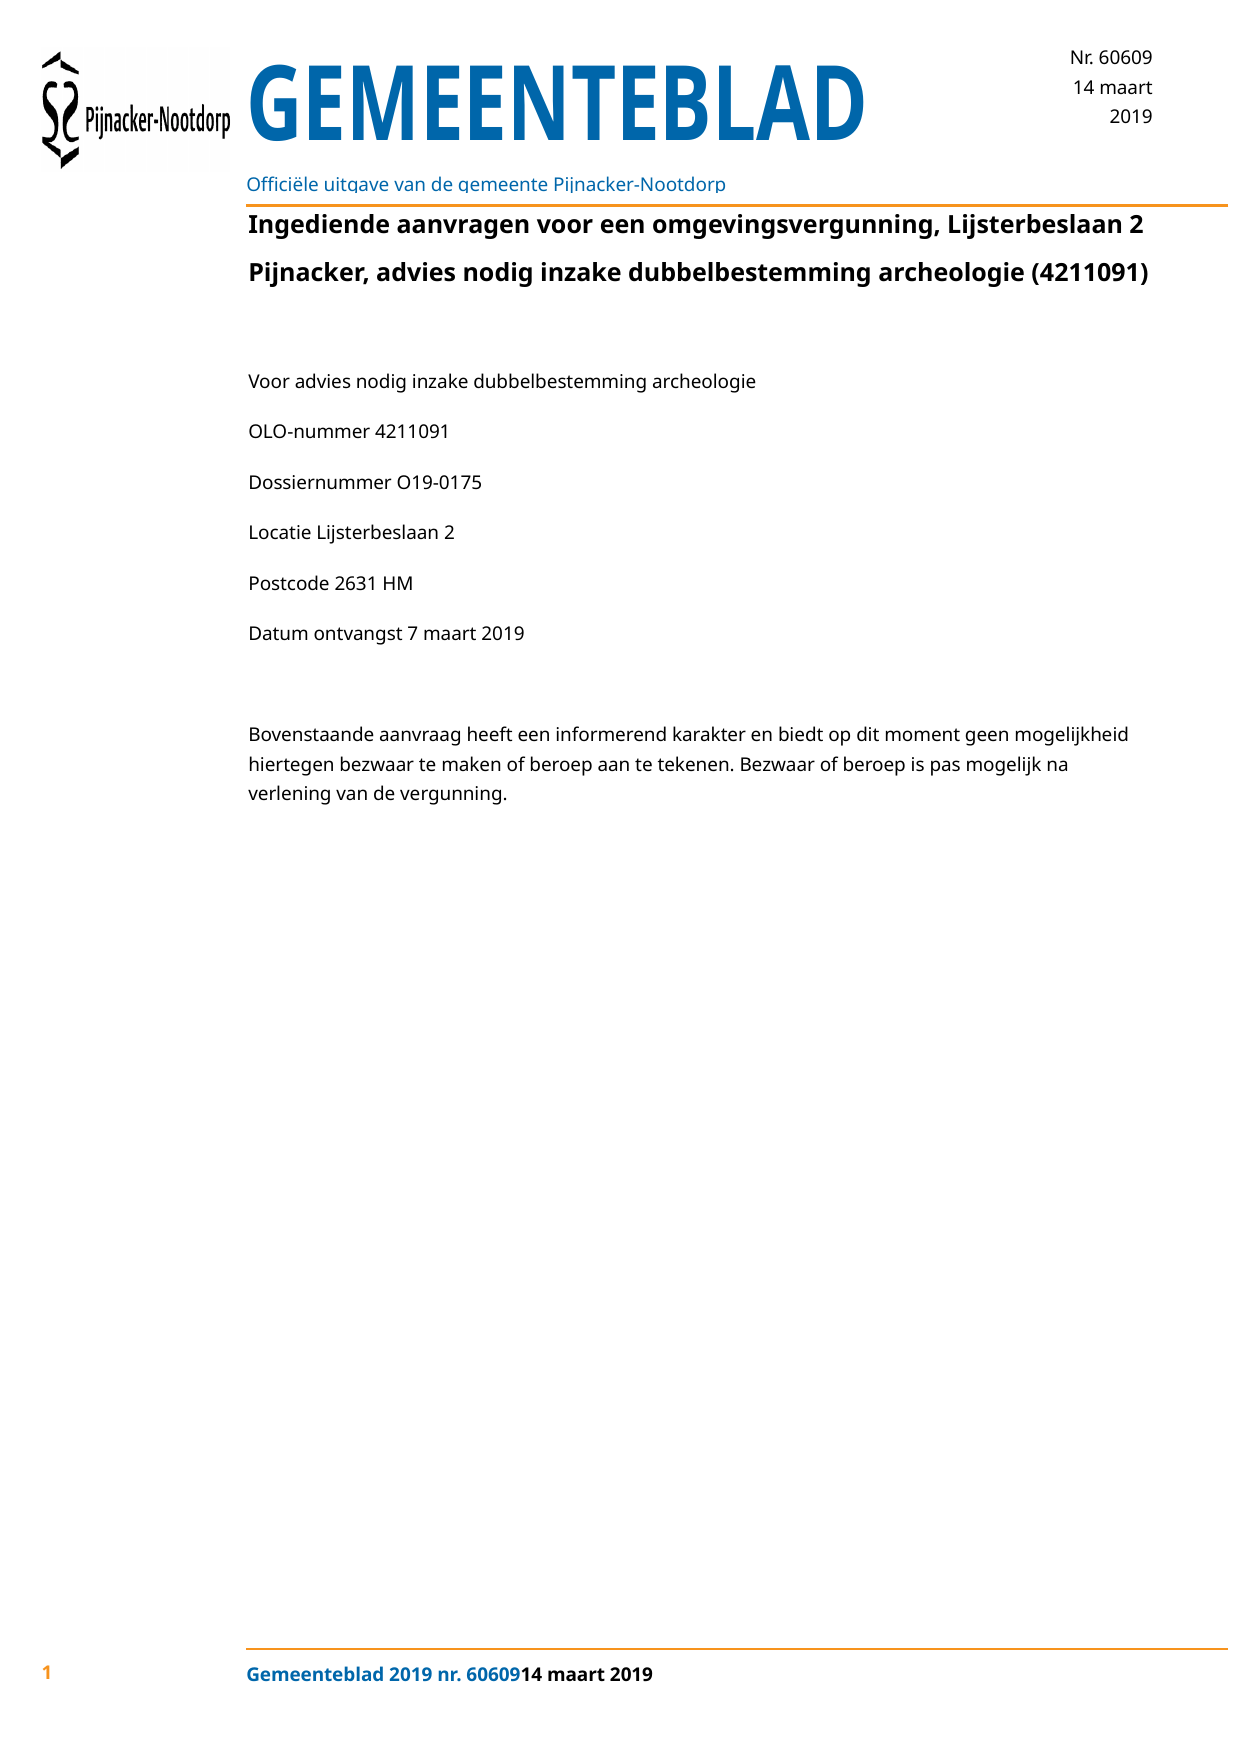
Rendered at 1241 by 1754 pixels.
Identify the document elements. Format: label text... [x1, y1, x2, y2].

text Locatie Lijsterbeslaan 2 [248, 519, 1152, 545]
text Ingediende aanvragen voor een omgevingsvergunning, Lijsterbeslaan 2 Pijnacker, advies nodig inzake dubbelbestemming archeologie (4211091) [248, 207, 1152, 288]
text Voor advies nodig inzake dubbelbestemming archeologie [248, 368, 1152, 394]
text OLO-nummer 4211091 [248, 419, 1152, 444]
text Postcode 2631 HM [248, 570, 1152, 596]
text Datum ontvangst 7 maart 2019 [248, 620, 1152, 646]
text Bovenstaande aanvraag heeft een informerend karakter en biedt op dit moment geen mogelijkheid hiertegen bezwaar te maken of beroep aan te tekenen. Bezwaar of beroep is pas mogelijk na verlening van de vergunning. [248, 721, 1152, 806]
picture [41, 47, 231, 172]
text Dossiernummer O19-0175 [248, 469, 1152, 495]
